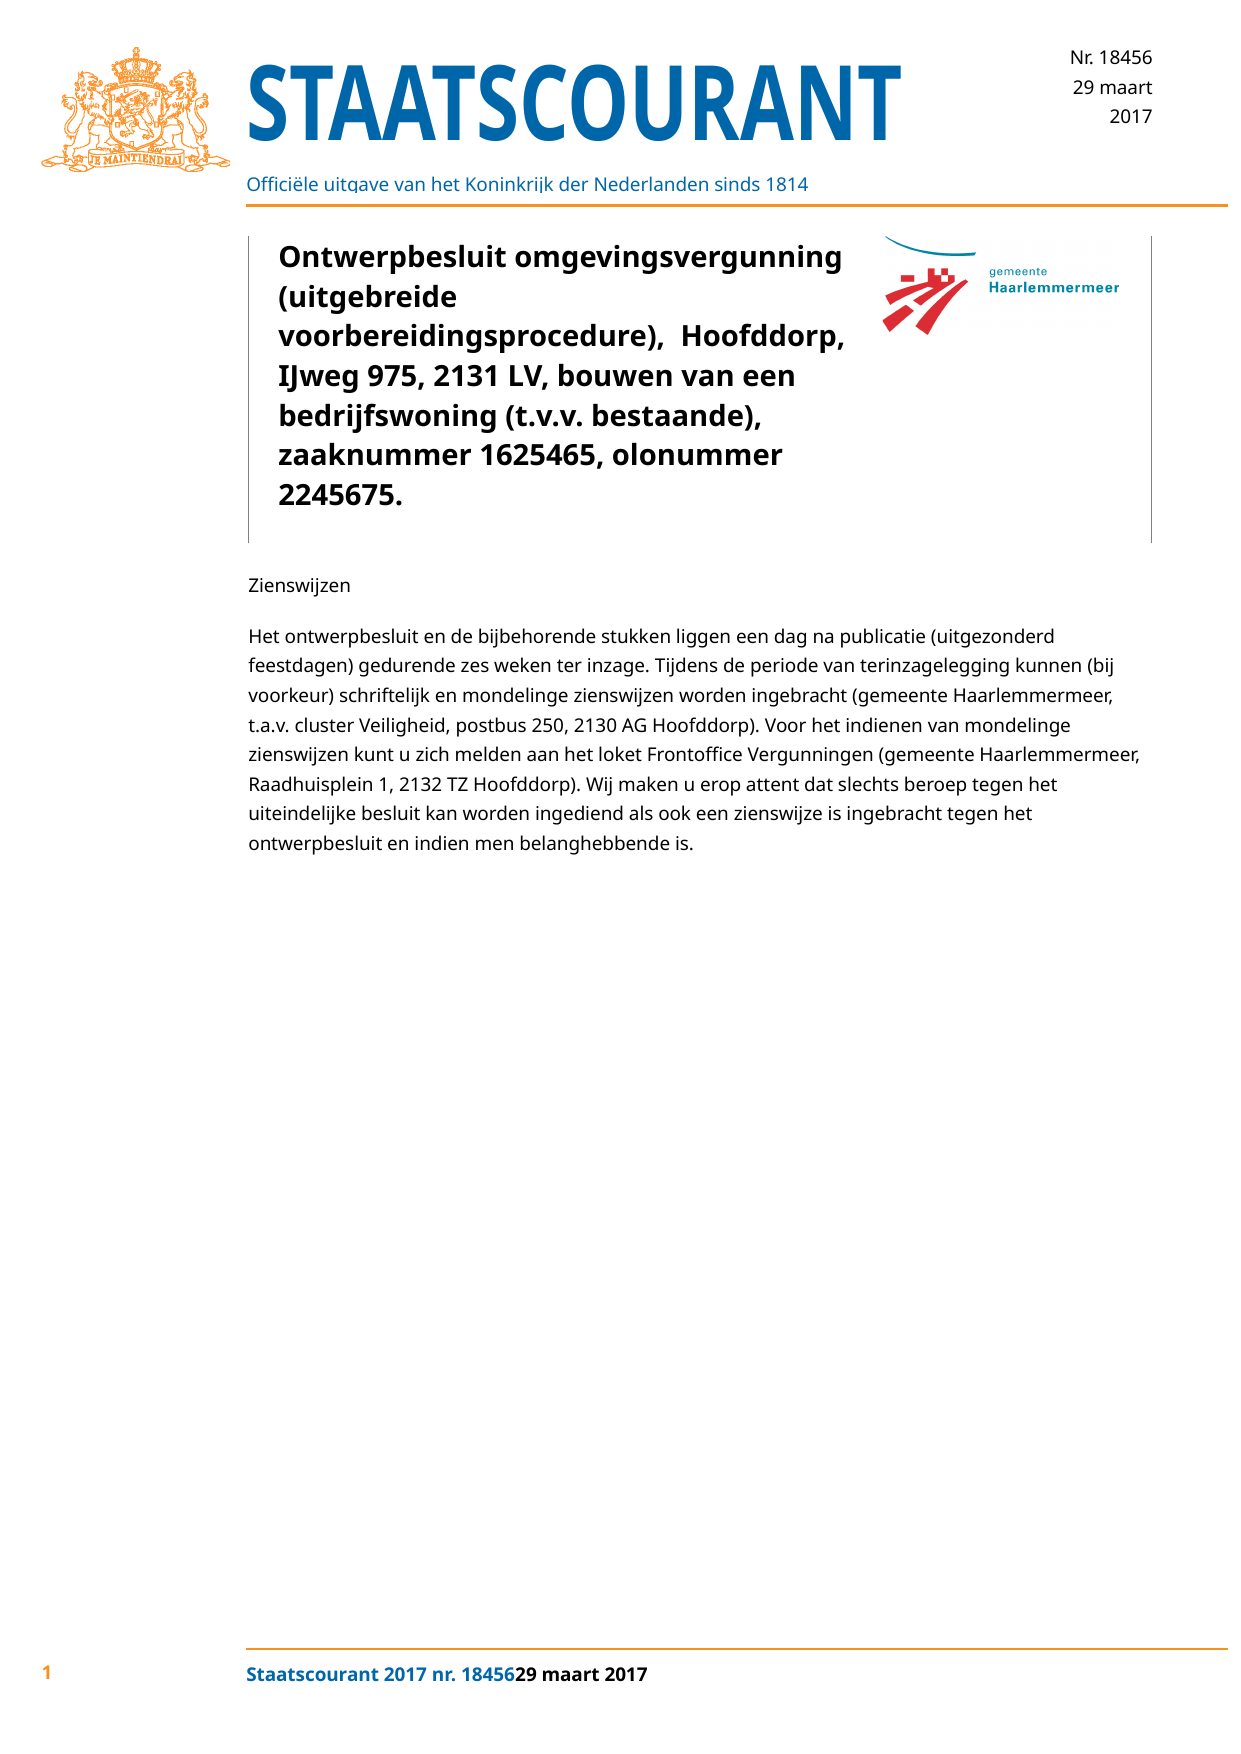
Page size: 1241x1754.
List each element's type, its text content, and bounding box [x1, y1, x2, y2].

table_header [850, 236, 1151, 543]
text Zienswijzen [248, 573, 1152, 598]
text Het ontwerpbesluit en de bijbehorende stukken liggen een dag na publicatie (uitgezonderd feestdagen) gedurende zes weken ter inzage. Tijdens de periode van terinzagelegging kunnen (bij voorkeur) schriftelijk en mondelinge zienswijzen worden ingebracht (gemeente Haarlemmermeer, t.a.v. cluster Veiligheid, postbus 250, 2130 AG Hoofddorp). Voor het indienen van mondelinge zienswijzen kunt u zich melden aan het loket Frontoffice Vergunningen (gemeente Haarlemmermeer, Raadhuisplein 1, 2132 TZ Hoofddorp). Wij maken u erop attent dat slechts beroep tegen het uiteindelijke besluit kan worden ingediend als ook een zienswijze is ingebracht tegen het ontwerpbesluit en indien men belanghebbende is. [248, 623, 1152, 856]
picture [41, 47, 231, 172]
picture [882, 236, 1119, 335]
table_header Ontwerpbesluit omgevingsvergunning (uitgebreide voorbereidingsprocedure), Hoofddorp, IJweg 975, 2131 LV, bouwen van een bedrijfswoning (t.v.v. bestaande), zaaknummer 1625465, olonummer 2245675. [249, 236, 850, 543]
